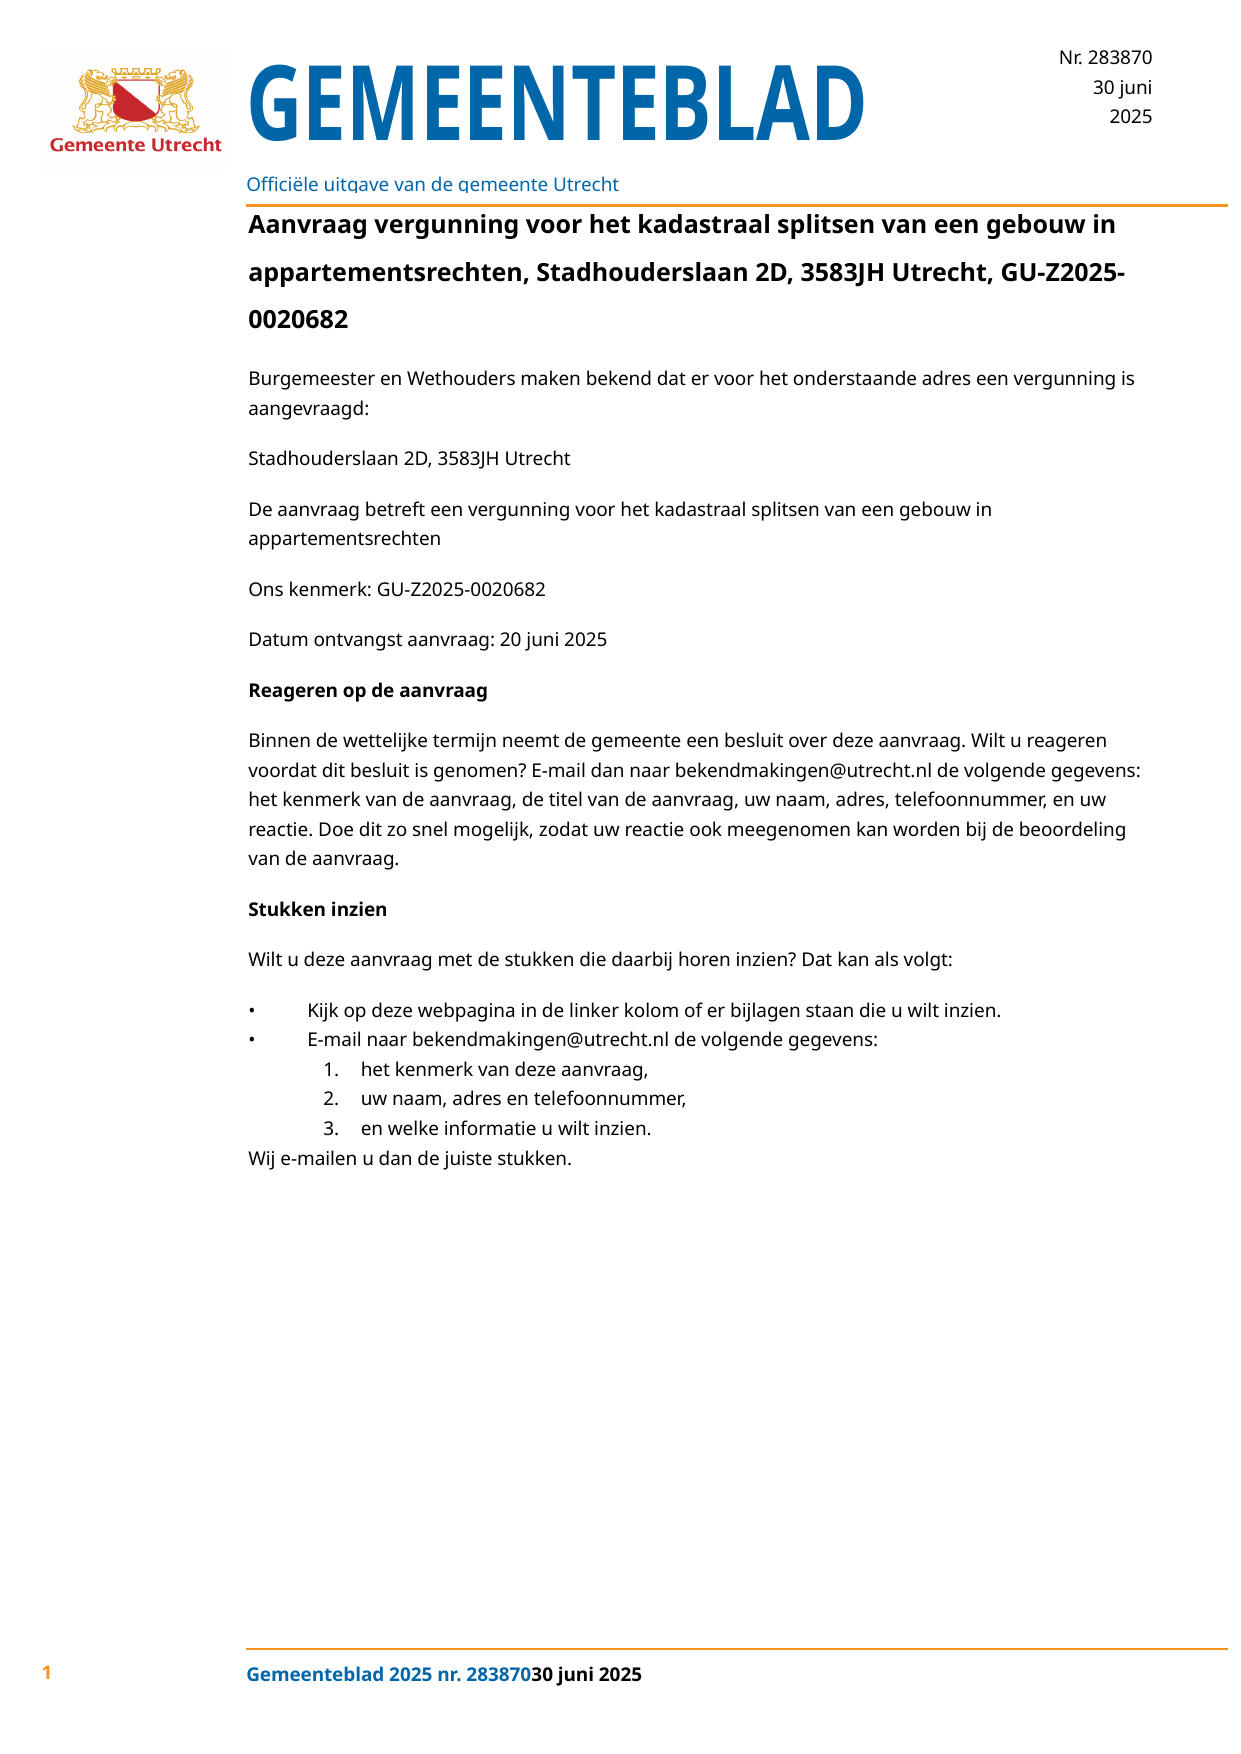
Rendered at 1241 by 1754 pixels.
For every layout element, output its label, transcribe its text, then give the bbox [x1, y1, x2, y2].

list en welke informatie u wilt inzien. [323, 1115, 1152, 1141]
list Kijk op deze webpagina in de linker kolom of er bijlagen staan die u wilt inzien. [248, 997, 1152, 1022]
text Reageren op de aanvraag [248, 677, 1152, 702]
picture [41, 47, 231, 172]
list het kenmerk van deze aanvraag, [323, 1056, 1152, 1082]
text Datum ontvangst aanvraag: 20 juni 2025 [248, 626, 1152, 652]
list uw naam, adres en telefoonnummer, [323, 1086, 1152, 1111]
text Burgemeester en Wethouders maken bekend dat er voor het onderstaande adres een vergunning is aangevraagd: [248, 366, 1152, 421]
text Stukken inzien [248, 896, 1152, 922]
text Binnen de wettelijke termijn neemt de gemeente een besluit over deze aanvraag. Wilt u reageren voordat dit besluit is genomen? E-mail dan naar bekendmakingen@utrecht.nl de volgende gegevens: het kenmerk van de aanvraag, de titel van de aanvraag, uw naam, adres, telefoonnummer, en uw reactie. Doe dit zo snel mogelijk, zodat uw reactie ook meegenomen kan worden bij de beoordeling van de aanvraag. [248, 727, 1152, 871]
text Ons kenmerk: GU-Z2025-0020682 [248, 576, 1152, 602]
text Wilt u deze aanvraag met de stukken die daarbij horen inzien? Dat kan als volgt: [248, 946, 1152, 972]
text Stadhouderslaan 2D, 3583JH Utrecht [248, 446, 1152, 471]
text Wij e-mailen u dan de juiste stukken. [248, 1145, 1152, 1170]
text Aanvraag vergunning voor het kadastraal splitsen van een gebouw in appartementsrechten, Stadhouderslaan 2D, 3583JH Utrecht, GU-Z2025-0020682 [248, 207, 1152, 336]
list E-mail naar bekendmakingen@utrecht.nl de volgende gegevens: [248, 1026, 1152, 1052]
text De aanvraag betreft een vergunning voor het kadastraal splitsen van een gebouw in appartementsrechten [248, 496, 1152, 551]
